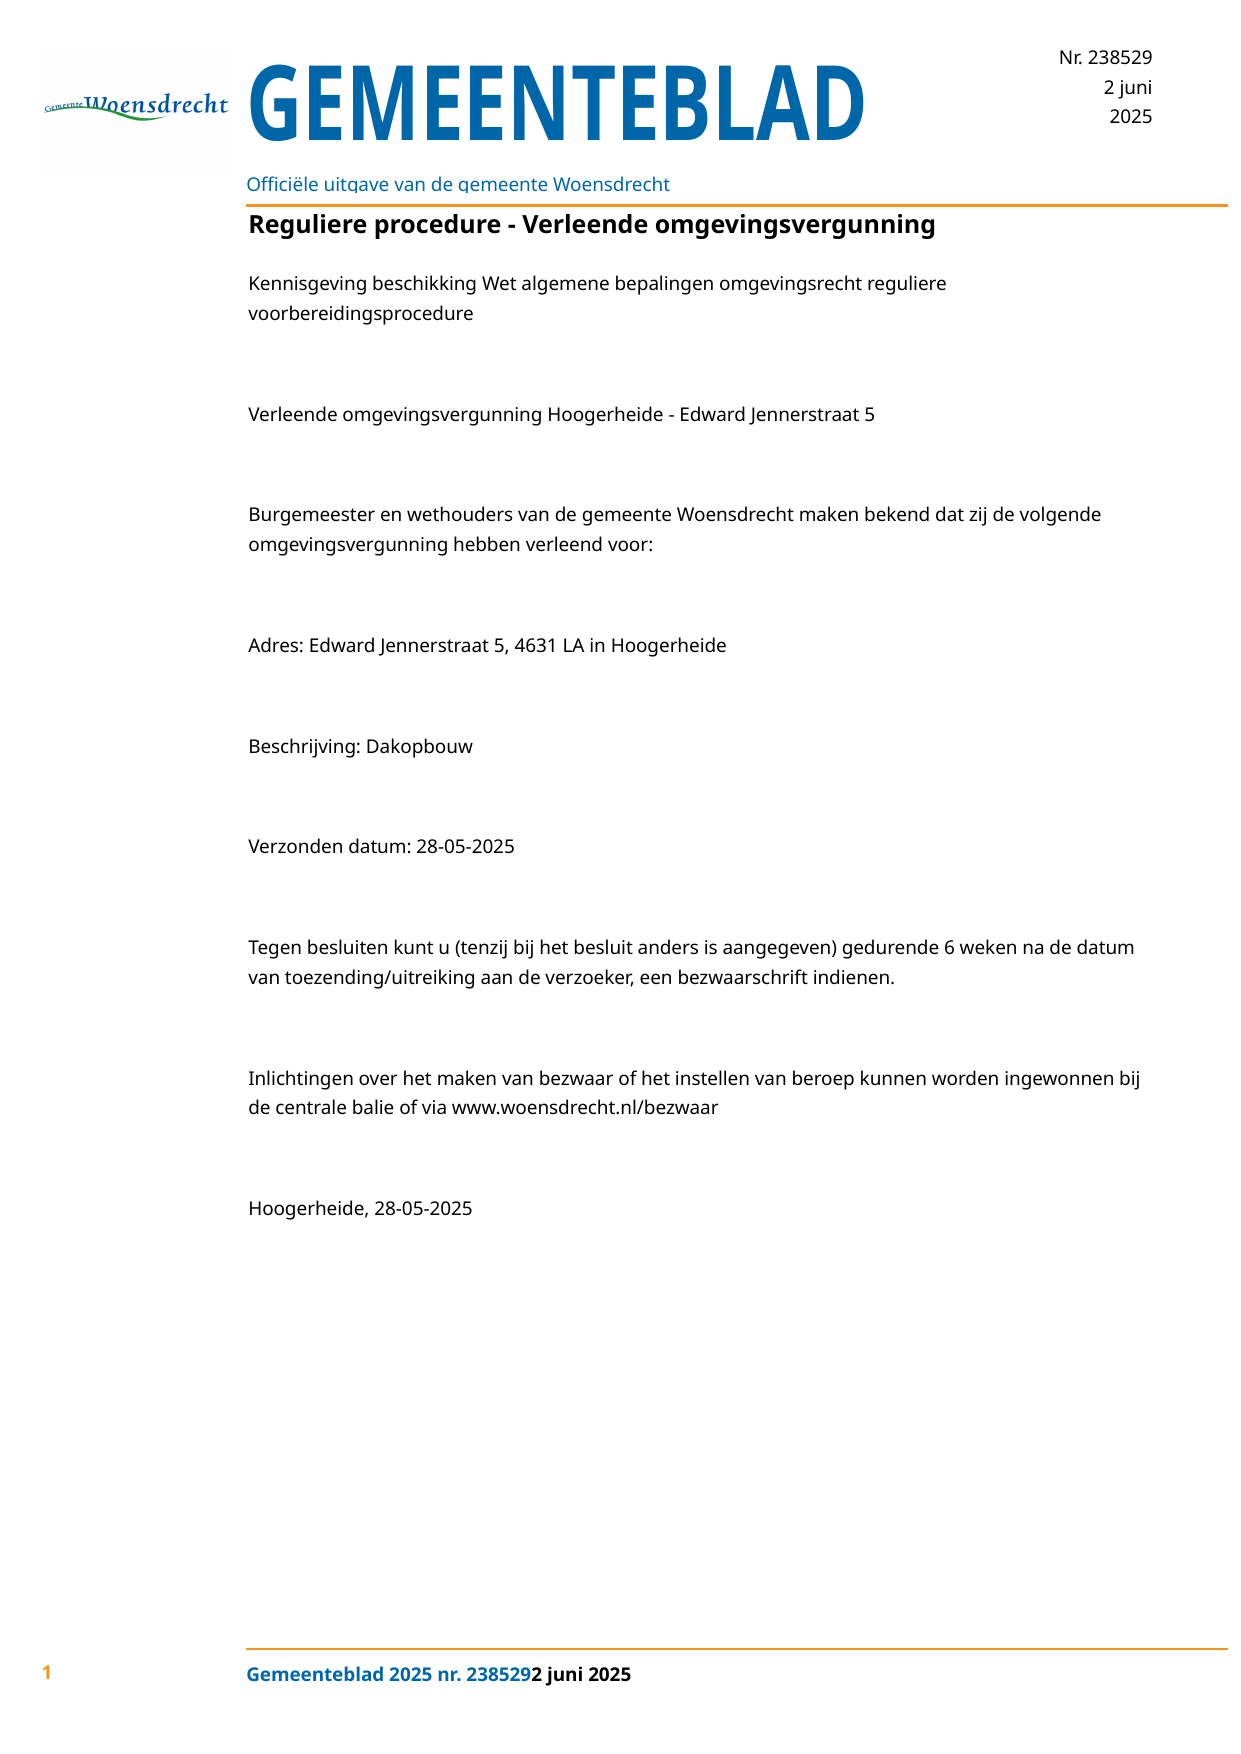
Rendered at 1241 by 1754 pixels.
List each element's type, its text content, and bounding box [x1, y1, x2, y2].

text Adres: Edward Jennerstraat 5, 4631 LA in Hoogerheide [248, 632, 1152, 658]
picture [41, 47, 231, 172]
text Hoogerheide, 28-05-2025 [248, 1195, 1152, 1221]
text Reguliere procedure - Verleende omgevingsvergunning [248, 207, 1152, 241]
text Burgemeester en wethouders van de gemeente Woensdrecht maken bekend dat zij de volgende omgevingsvergunning hebben verleend voor: [248, 502, 1152, 557]
text Inlichtingen over het maken van bezwaar of het instellen van beroep kunnen worden ingewonnen bij de centrale balie of via www.woensdrecht.nl/bezwaar [248, 1065, 1152, 1120]
text Verzonden datum: 28-05-2025 [248, 834, 1152, 859]
text Tegen besluiten kunt u (tenzij bij het besluit anders is aangegeven) gedurende 6 weken na de datum van toezending/uitreiking aan de verzoeker, een bezwaarschrift indienen. [248, 934, 1152, 990]
text Beschrijving: Dakopbouw [248, 733, 1152, 758]
text Verleende omgevingsvergunning Hoogerheide - Edward Jennerstraat 5 [248, 401, 1152, 426]
text Kennisgeving beschikking Wet algemene bepalingen omgevingsrecht reguliere voorbereidingsprocedure [248, 270, 1152, 326]
